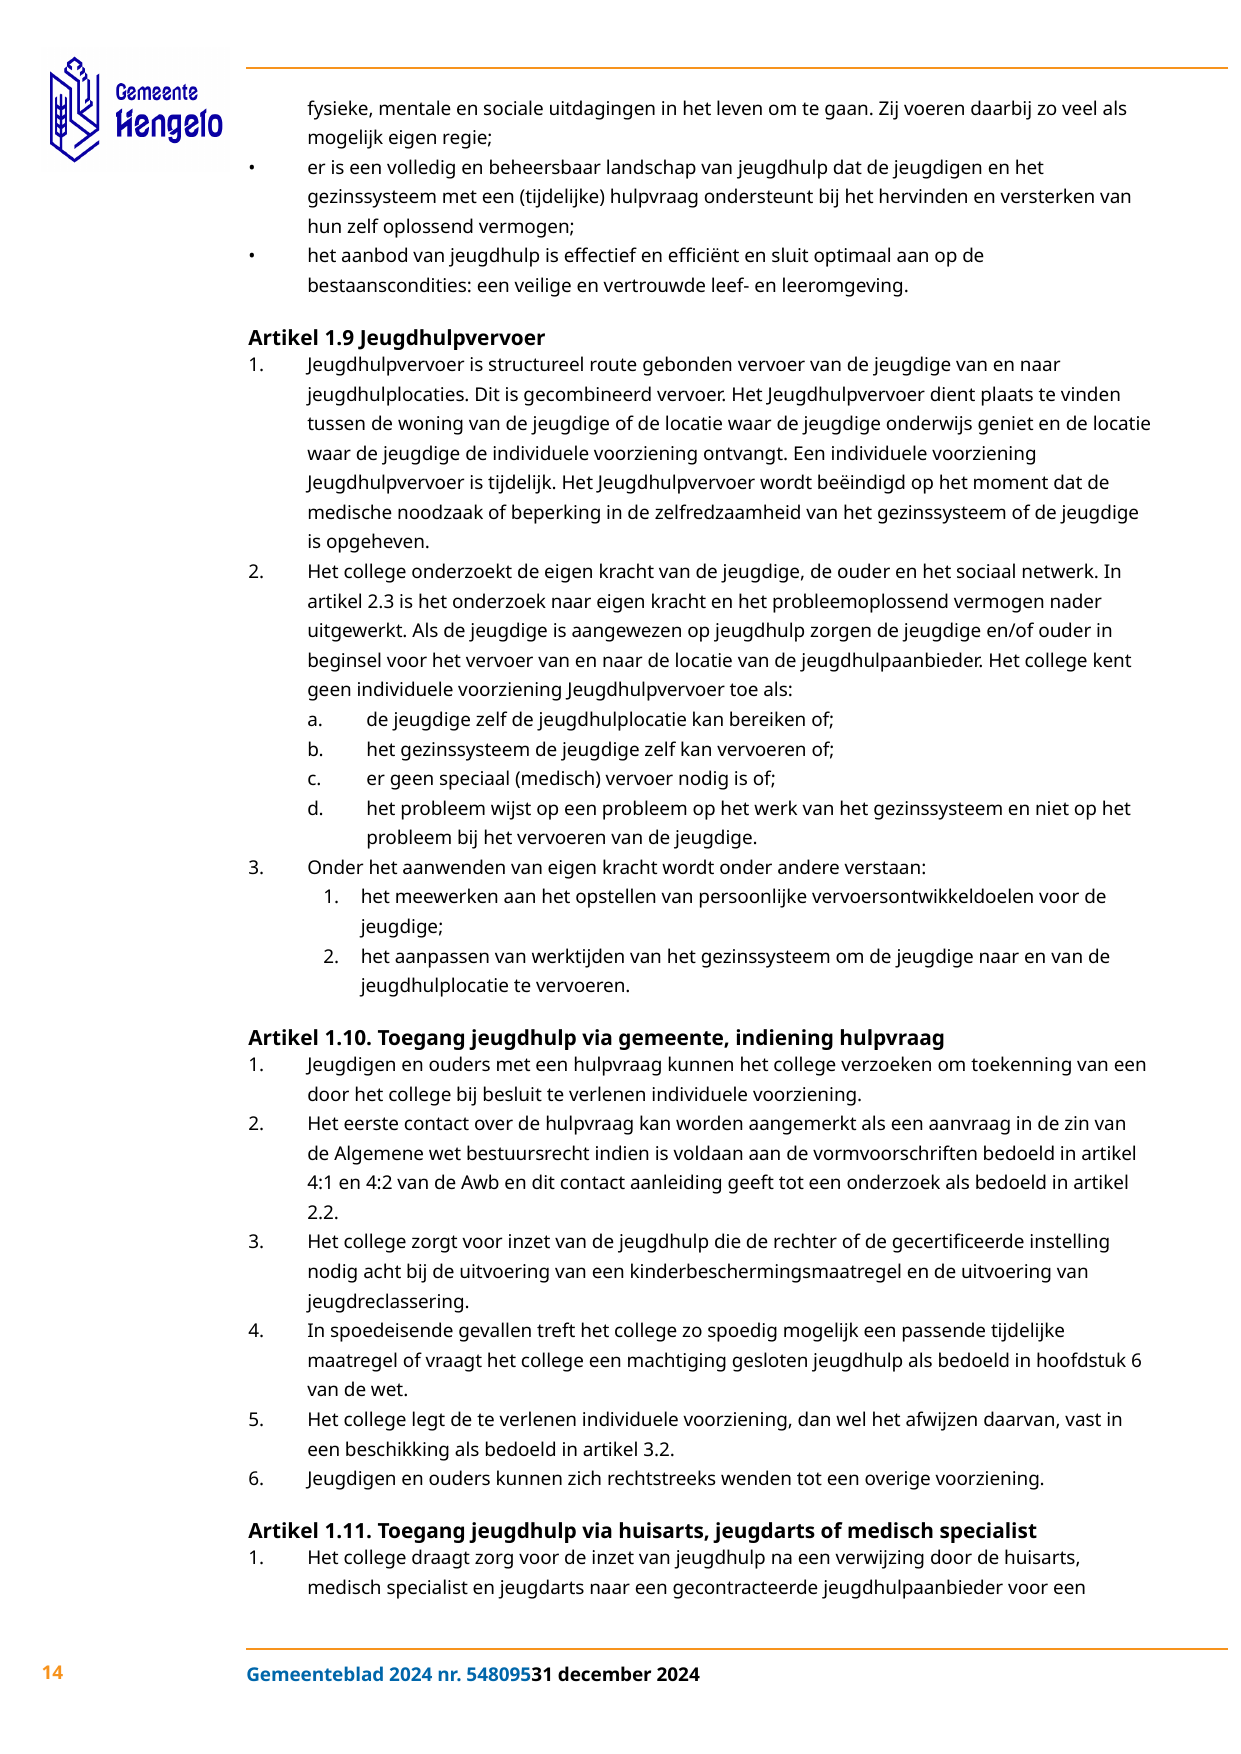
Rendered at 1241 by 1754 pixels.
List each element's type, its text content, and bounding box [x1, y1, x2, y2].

list het aanbod van jeugdhulp is effectief en efficiënt en sluit optimaal aan op de bestaanscondities: een veilige en vertrouwde leef- en leeromgeving. [248, 243, 1152, 298]
picture [41, 47, 231, 172]
list het gezinssysteem de jeugdige zelf kan vervoeren of; [307, 736, 1152, 761]
list Het eerste contact over de hulpvraag kan worden aangemerkt als een aanvraag in de zin van de Algemene wet bestuursrecht indien is voldaan aan de vormvoorschriften bedoeld in artikel 4:1 en 4:2 van de Awb en dit contact aanleiding geeft tot een onderzoek als bedoeld in artikel 2.2. [248, 1110, 1152, 1225]
list fysieke, mentale en sociale uitdagingen in het leven om te gaan. Zij voeren daarbij zo veel als mogelijk eigen regie; [248, 95, 1152, 150]
list de jeugdige zelf de jeugdhulplocatie kan bereiken of; [307, 706, 1152, 732]
list Jeugdigen en ouders kunnen zich rechtstreeks wenden tot een overige voorziening. [248, 1465, 1152, 1491]
list Onder het aanwenden van eigen kracht wordt onder andere verstaan: [248, 854, 1152, 880]
list Jeugdigen en ouders met een hulpvraag kunnen het college verzoeken om toekenning van een door het college bij besluit te verlenen individuele voorziening. [248, 1051, 1152, 1107]
list er is een volledig en beheersbaar landschap van jeugdhulp dat de jeugdigen en het gezinssysteem met een (tijdelijke) hulpvraag ondersteunt bij het hervinden en versterken van hun zelf oplossend vermogen; [248, 154, 1152, 239]
list Jeugdhulpvervoer is structureel route gebonden vervoer van de jeugdige van en naar jeugdhulplocaties. Dit is gecombineerd vervoer. Het Jeugdhulpvervoer dient plaats te vinden tussen de woning van de jeugdige of de locatie waar de jeugdige onderwijs geniet en de locatie waar de jeugdige de individuele voorziening ontvangt. Een individuele voorziening Jeugdhulpvervoer is tijdelijk. Het Jeugdhulpvervoer wordt beëindigd op het moment dat de medische noodzaak of beperking in de zelfredzaamheid van het gezinssysteem of de jeugdige is opgeheven. [248, 351, 1152, 554]
list Het college zorgt voor inzet van de jeugdhulp die de rechter of de gecertificeerde instelling nodig acht bij de uitvoering van een kinderbeschermingsmaatregel en de uitvoering van jeugdreclassering. [248, 1229, 1152, 1314]
list het aanpassen van werktijden van het gezinssysteem om de jeugdige naar en van de jeugdhulplocatie te vervoeren. [323, 943, 1152, 998]
list Het college draagt zorg voor de inzet van jeugdhulp na een verwijzing door de huisarts, medisch specialist en jeugdarts naar een gecontracteerde jeugdhulpaanbieder voor een [248, 1544, 1152, 1599]
text Artikel 1.10. Toegang jeugdhulp via gemeente, indiening hulpvraag [248, 1023, 1152, 1051]
list het meewerken aan het opstellen van persoonlijke vervoersontwikkeldoelen voor de jeugdige; [323, 884, 1152, 939]
list In spoedeisende gevallen treft het college zo spoedig mogelijk een passende tijdelijke maatregel of vraagt het college een machtiging gesloten jeugdhulp als bedoeld in hoofdstuk 6 van de wet. [248, 1317, 1152, 1402]
text Artikel 1.11. Toegang jeugdhulp via huisarts, jeugdarts of medisch specialist [248, 1516, 1152, 1544]
text Artikel 1.9 Jeugdhulpvervoer [248, 323, 1152, 351]
list Het college onderzoekt de eigen kracht van de jeugdige, de ouder en het sociaal netwerk. In artikel 2.3 is het onderzoek naar eigen kracht en het probleemoplossend vermogen nader uitgewerkt. Als de jeugdige is aangewezen op jeugdhulp zorgen de jeugdige en/of ouder in beginsel voor het vervoer van en naar de locatie van de jeugdhulpaanbieder. Het college kent geen individuele voorziening Jeugdhulpvervoer toe als: [248, 558, 1152, 702]
list het probleem wijst op een probleem op het werk van het gezinssysteem en niet op het probleem bij het vervoeren van de jeugdige. [307, 795, 1152, 850]
list Het college legt de te verlenen individuele voorziening, dan wel het afwijzen daarvan, vast in een beschikking als bedoeld in artikel 3.2. [248, 1406, 1152, 1462]
list er geen speciaal (medisch) vervoer nodig is of; [307, 765, 1152, 791]
